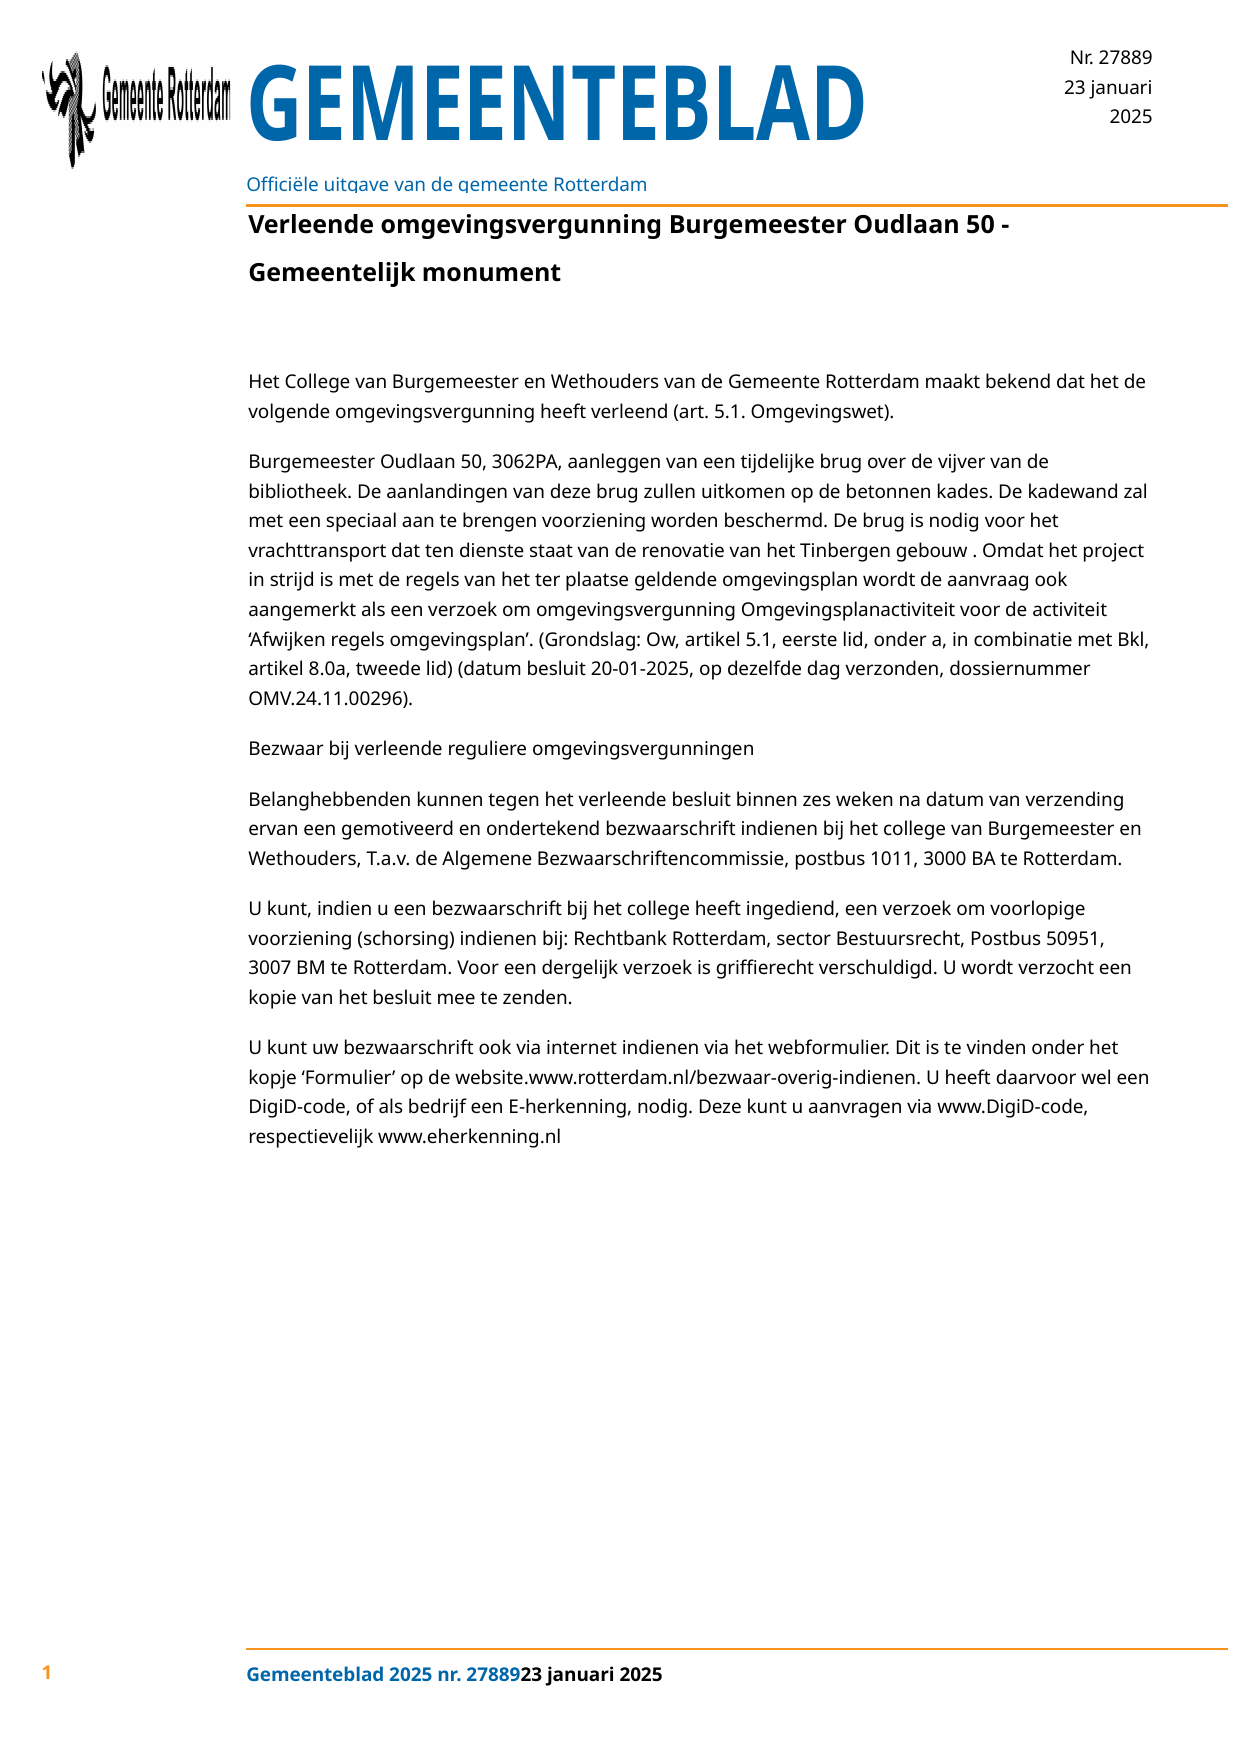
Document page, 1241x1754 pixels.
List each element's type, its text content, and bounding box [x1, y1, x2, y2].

text Bezwaar bij verleende reguliere omgevingsvergunningen [248, 735, 1152, 761]
text Het College van Burgemeester en Wethouders van de Gemeente Rotterdam maakt bekend dat het de volgende omgevingsvergunning heeft verleend (art. 5.1. Omgevingswet). [248, 368, 1152, 424]
text Burgemeester Oudlaan 50, 3062PA, aanleggen van een tijdelijke brug over de vijver van de bibliotheek. De aanlandingen van deze brug zullen uitkomen op de betonnen kades. De kadewand zal met een speciaal aan te brengen voorziening worden beschermd. De brug is nodig voor het vrachttransport dat ten dienste staat van de renovatie van het Tinbergen gebouw . Omdat het project in strijd is met de regels van het ter plaatse geldende omgevingsplan wordt de aanvraag ook aangemerkt als een verzoek om omgevingsvergunning Omgevingsplanactiviteit voor de activiteit ‘Afwijken regels omgevingsplan’. (Grondslag: Ow, artikel 5.1, eerste lid, onder a, in combinatie met Bkl, artikel 8.0a, tweede lid) (datum besluit 20-01-2025, op dezelfde dag verzonden, dossiernummer OMV.24.11.00296). [248, 448, 1152, 711]
text U kunt uw bezwaarschrift ook via internet indienen via het webformulier. Dit is te vinden onder het kopje ‘Formulier’ op de website.www.rotterdam.nl/bezwaar-overig-indienen. U heeft daarvoor wel een DigiD-code, of als bedrijf een E-herkenning, nodig. Deze kunt u aanvragen via www.DigiD-code, respectievelijk www.eherkenning.nl [248, 1034, 1152, 1149]
text U kunt, indien u een bezwaarschrift bij het college heeft ingediend, een verzoek om voorlopige voorziening (schorsing) indienen bij: Rechtbank Rotterdam, sector Bestuursrecht, Postbus 50951, 3007 BM te Rotterdam. Voor een dergelijk verzoek is griffierecht verschuldigd. U wordt verzocht een kopie van het besluit mee te zenden. [248, 895, 1152, 1010]
text Belanghebbenden kunnen tegen het verleende besluit binnen zes weken na datum van verzending ervan een gemotiveerd en ondertekend bezwaarschrift indienen bij het college van Burgemeester en Wethouders, T.a.v. de Algemene Bezwaarschriftencommissie, postbus 1011, 3000 BA te Rotterdam. [248, 786, 1152, 871]
picture [41, 47, 231, 172]
text Verleende omgevingsvergunning Burgemeester Oudlaan 50 - Gemeentelijk monument [248, 207, 1152, 288]
